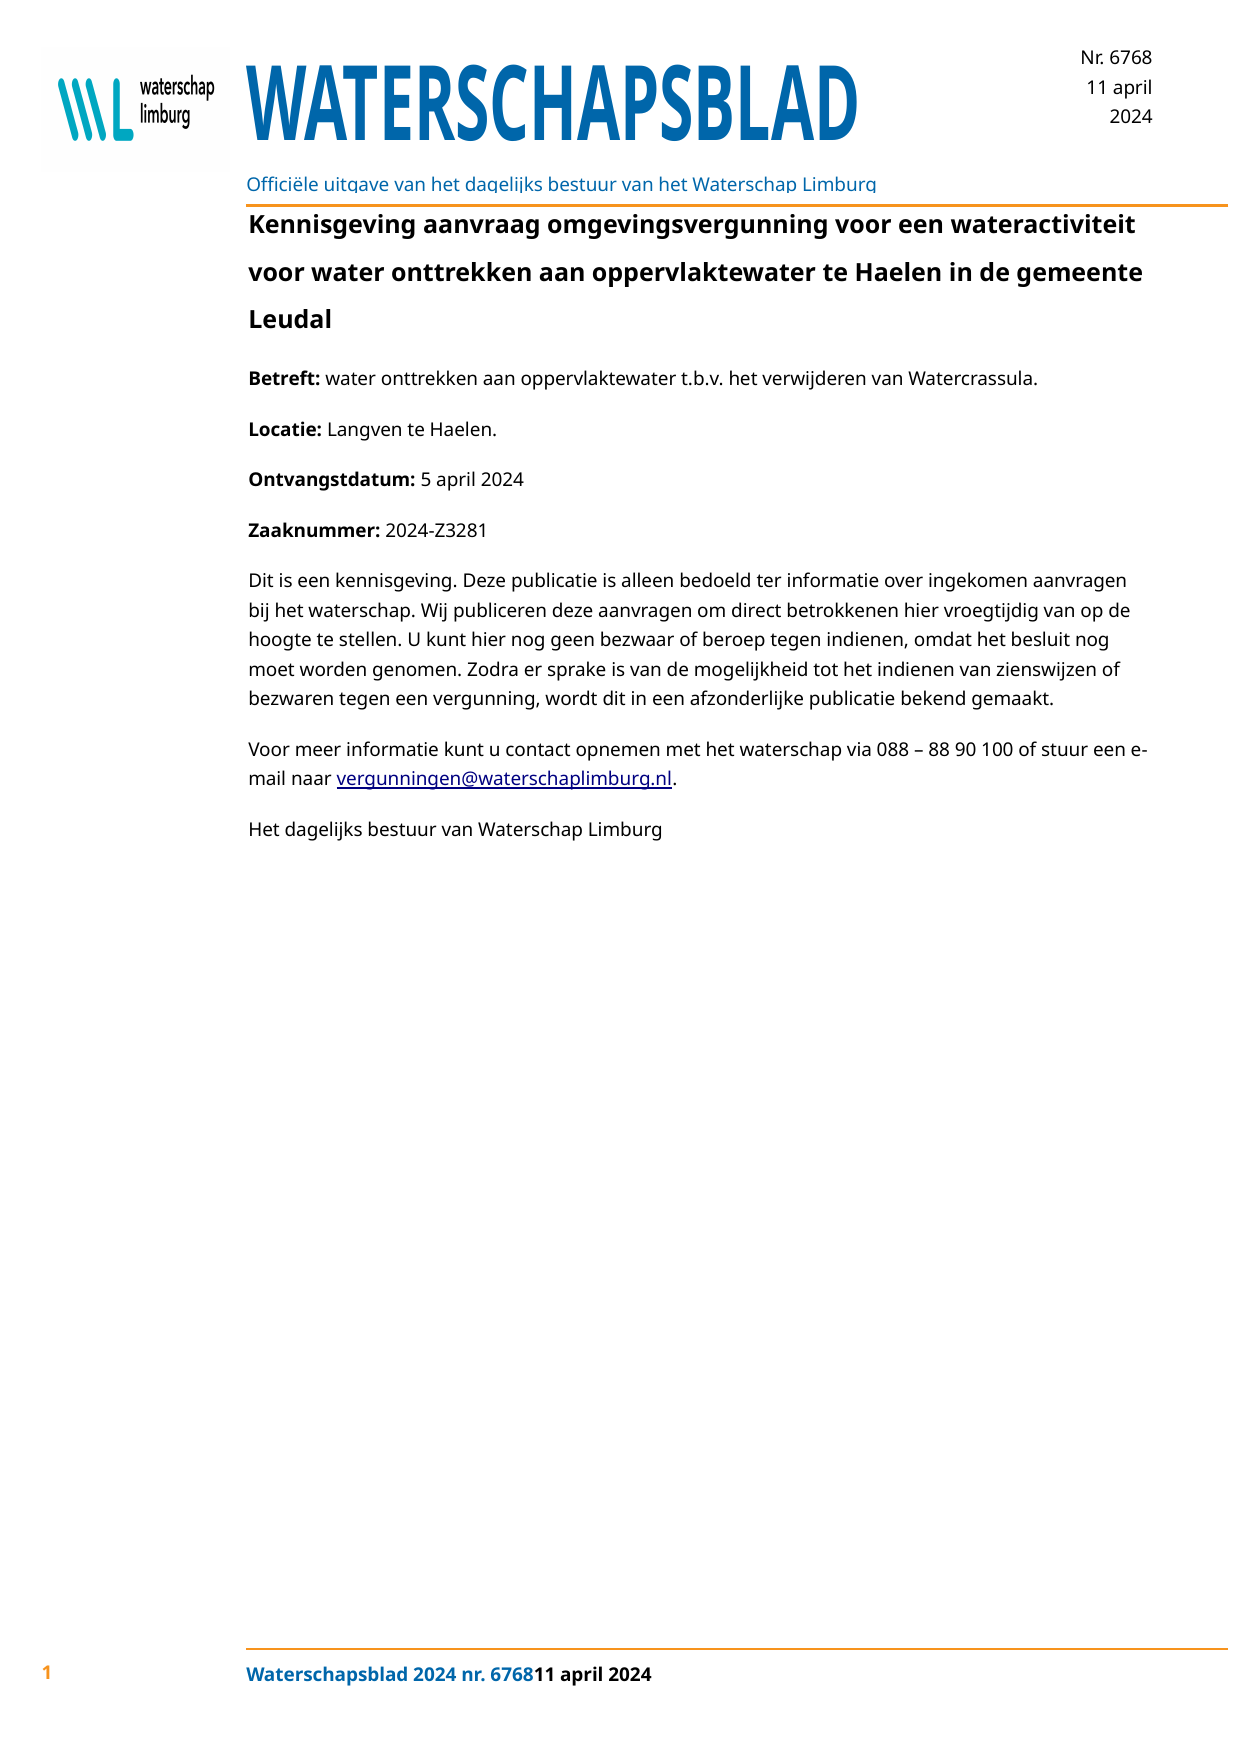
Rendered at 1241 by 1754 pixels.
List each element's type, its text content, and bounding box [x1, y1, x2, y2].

text Kennisgeving aanvraag omgevingsvergunning voor een wateractiviteit voor water onttrekken aan oppervlaktewater te Haelen in de gemeente Leudal [248, 207, 1152, 336]
text Het dagelijks bestuur van Waterschap Limburg [248, 816, 1152, 842]
text Locatie: Langven te Haelen. [248, 416, 1152, 442]
text Betreft: water onttrekken aan oppervlaktewater t.b.v. het verwijderen van Watercrassula. [248, 366, 1152, 391]
text Zaaknummer: 2024-Z3281 [248, 517, 1152, 542]
text Ontvangstdatum: 5 april 2024 [248, 466, 1152, 492]
text Dit is een kennisgeving. Deze publicatie is alleen bedoeld ter informatie over ingekomen aanvragen bij het waterschap. Wij publiceren deze aanvragen om direct betrokkenen hier vroegtijdig van op de hoogte te stellen. U kunt hier nog geen bezwaar of beroep tegen indienen, omdat het besluit nog moet worden genomen. Zodra er sprake is van de mogelijkheid tot het indienen van zienswijzen of bezwaren tegen een vergunning, wordt dit in een afzonderlijke publicatie bekend gemaakt. [248, 567, 1152, 711]
picture [41, 47, 231, 172]
text Voor meer informatie kunt u contact opnemen met het waterschap via 088 – 88 90 100 of stuur een e-mail naar vergunningen@waterschaplimburg.nl. [248, 736, 1152, 791]
